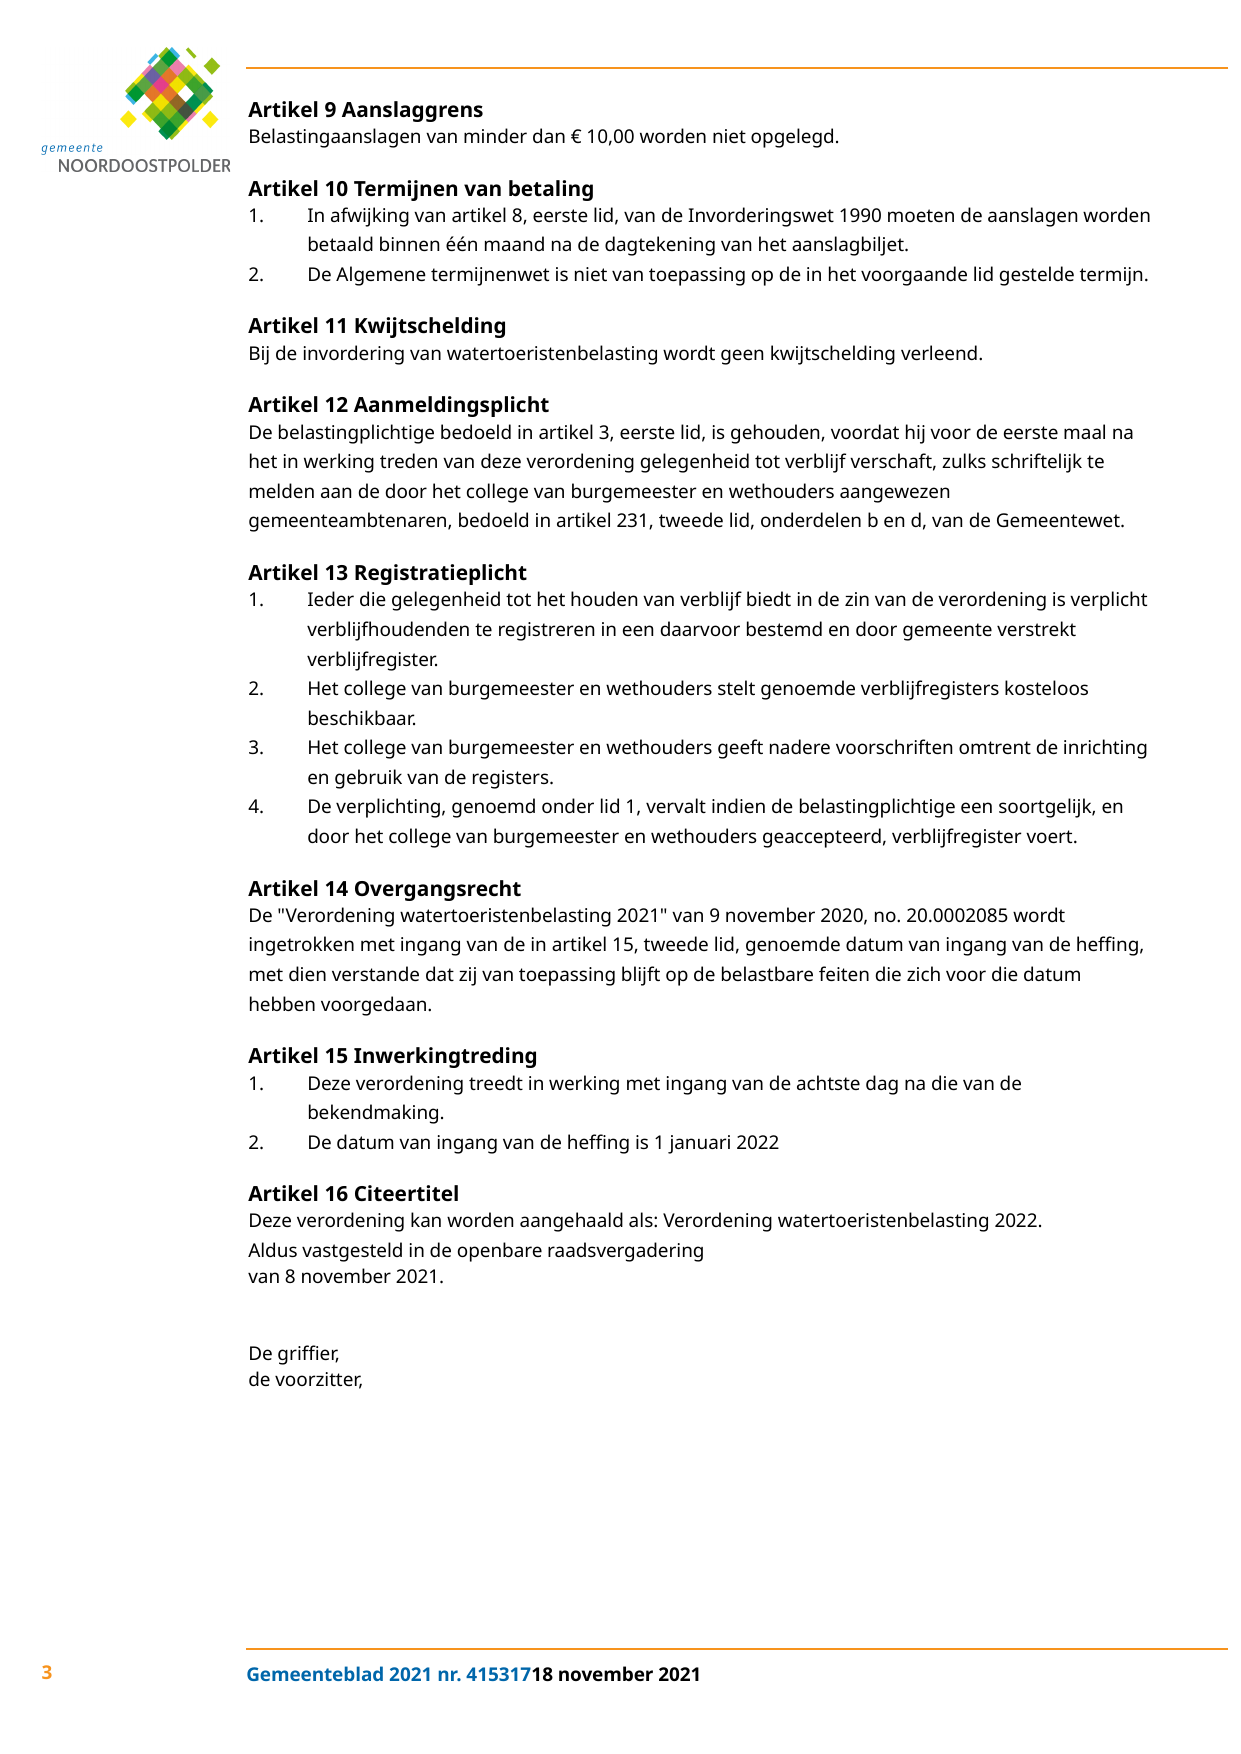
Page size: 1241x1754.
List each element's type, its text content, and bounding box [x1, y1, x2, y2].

text De belastingplichtige bedoeld in artikel 3, eerste lid, is gehouden, voordat hij voor de eerste maal na het in werking treden van deze verordening gelegenheid tot verblijf verschaft, zulks schriftelijk te melden aan de door het college van burgemeester en wethouders aangewezen gemeenteambtenaren, bedoeld in artikel 231, tweede lid, onderdelen b en d, van de Gemeentewet. [248, 419, 1152, 533]
text Artikel 14 Overgangsrecht [248, 874, 1152, 902]
list Deze verordening treedt in werking met ingang van de achtste dag na die van de bekendmaking. [248, 1070, 1152, 1125]
text Aldus vastgesteld in de openbare raadsvergadering [248, 1237, 1152, 1263]
text de voorzitter, [248, 1366, 1152, 1392]
text Artikel 13 Registratieplicht [248, 558, 1152, 587]
text Belastingaanslagen van minder dan € 10,00 worden niet opgelegd. [248, 123, 1152, 149]
picture [41, 47, 231, 172]
text Artikel 15 Inwerkingtreding [248, 1041, 1152, 1070]
list De verplichting, genoemd onder lid 1, vervalt indien de belastingplichtige een soortgelijk, en door het college van burgemeester en wethouders geaccepteerd, verblijfregister voert. [248, 794, 1152, 849]
list Het college van burgemeester en wethouders geeft nadere voorschriften omtrent de inrichting en gebruik van de registers. [248, 734, 1152, 790]
text Artikel 12 Aanmeldingsplicht [248, 391, 1152, 419]
list Het college van burgemeester en wethouders stelt genoemde verblijfregisters kosteloos beschikbaar. [248, 675, 1152, 731]
list De datum van ingang van de heffing is 1 januari 2022 [248, 1129, 1152, 1154]
text Artikel 11 Kwijtschelding [248, 312, 1152, 340]
text Artikel 16 Citeertitel [248, 1179, 1152, 1208]
text van 8 november 2021. [248, 1263, 1152, 1289]
list In afwijking van artikel 8, eerste lid, van de Invorderingswet 1990 moeten de aanslagen worden betaald binnen één maand na de dagtekening van het aanslagbiljet. [248, 202, 1152, 257]
list Ieder die gelegenheid tot het houden van verblijf biedt in de zin van de verordening is verplicht verblijfhoudenden te registreren in een daarvoor bestemd en door gemeente verstrekt verblijfregister. [248, 587, 1152, 671]
text Artikel 10 Termijnen van betaling [248, 174, 1152, 202]
text Artikel 9 Aanslaggrens [248, 95, 1152, 123]
text Bij de invordering van watertoeristenbelasting wordt geen kwijtschelding verleend. [248, 340, 1152, 366]
text De "Verordening watertoeristenbelasting 2021" van 9 november 2020, no. 20.0002085 wordt ingetrokken met ingang van de in artikel 15, tweede lid, genoemde datum van ingang van de heffing, met dien verstande dat zij van toepassing blijft op de belastbare feiten die zich voor die datum hebben voorgedaan. [248, 902, 1152, 1017]
text De griffier, [248, 1340, 1152, 1366]
text Deze verordening kan worden aangehaald als: Verordening watertoeristenbelasting 2022. [248, 1208, 1152, 1233]
list De Algemene termijnenwet is niet van toepassing op de in het voorgaande lid gestelde termijn. [248, 261, 1152, 287]
